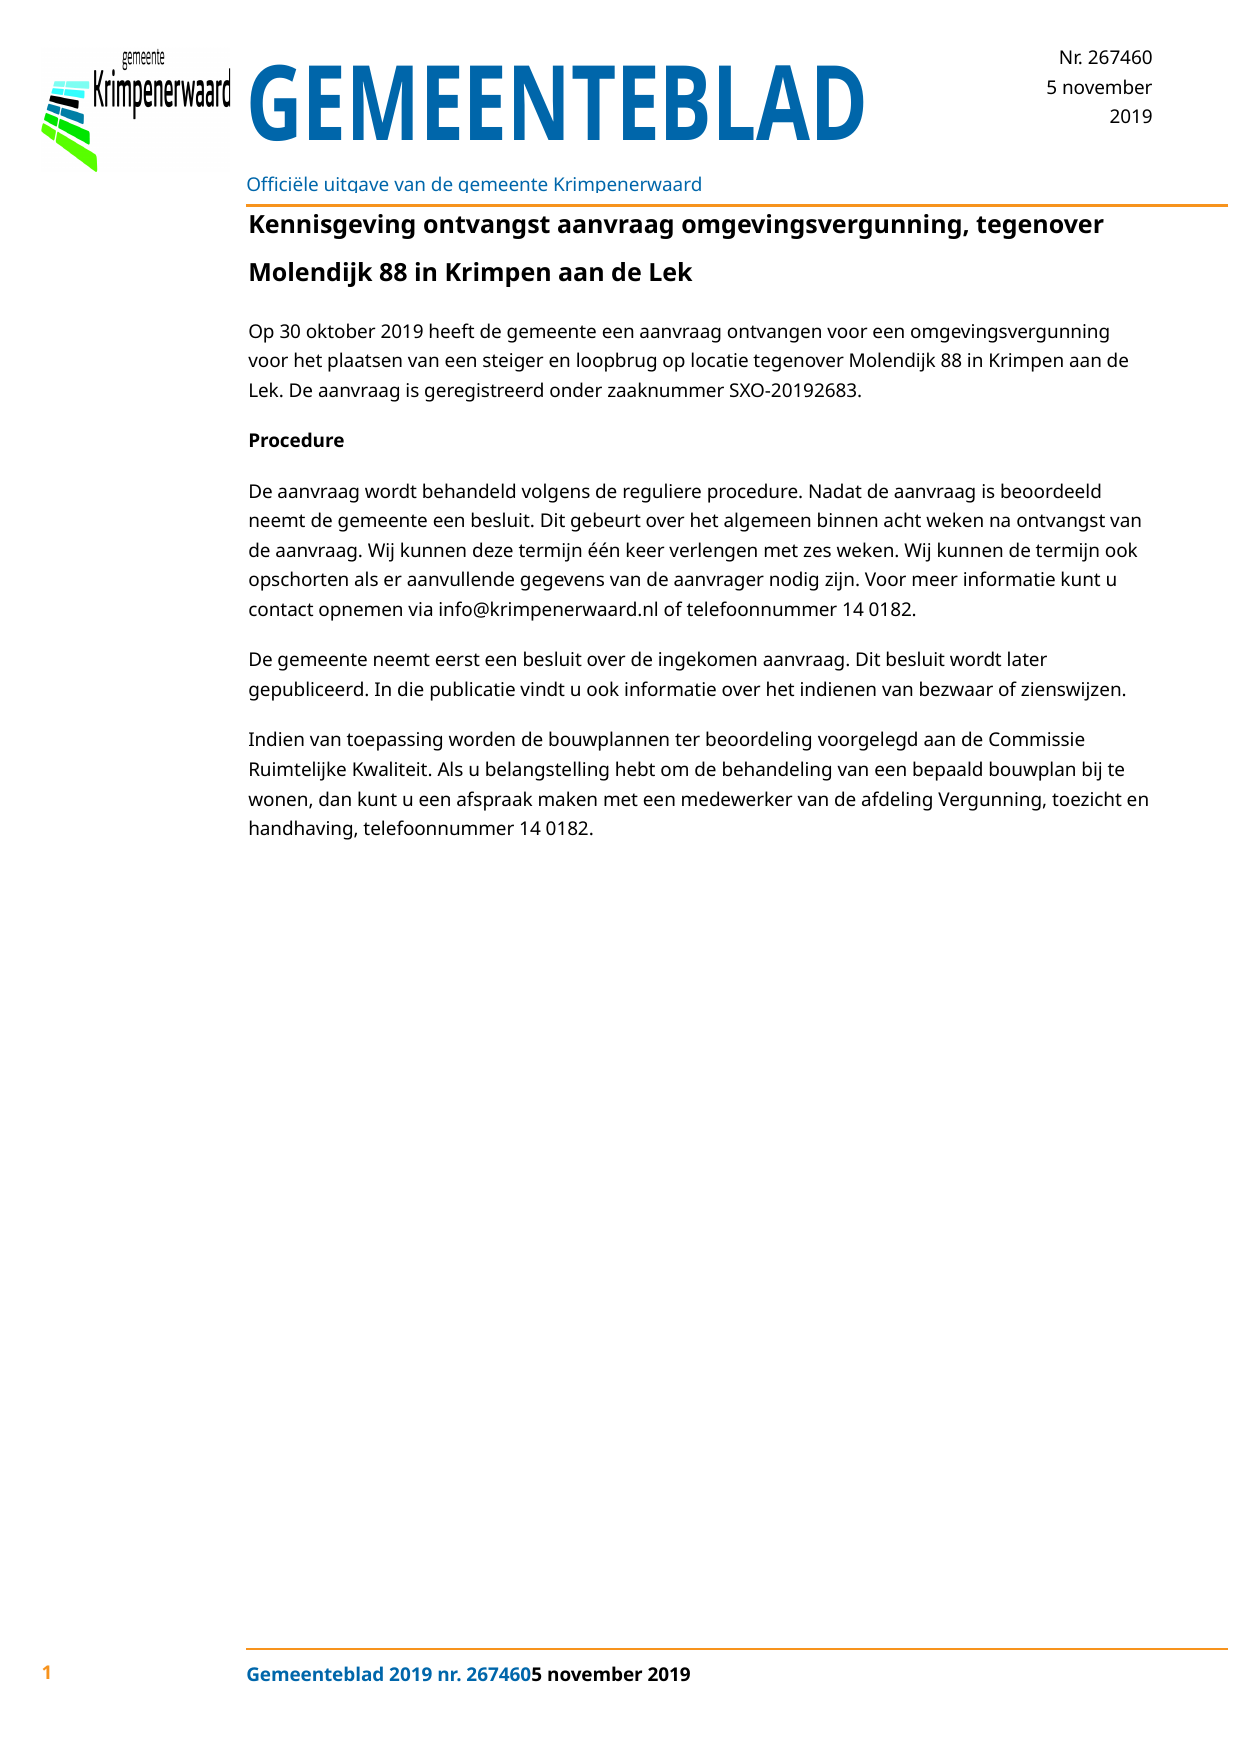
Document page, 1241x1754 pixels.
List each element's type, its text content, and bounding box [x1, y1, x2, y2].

text Procedure [248, 427, 1152, 453]
picture [41, 47, 231, 172]
text De gemeente neemt eerst een besluit over de ingekomen aanvraag. Dit besluit wordt later gepubliceerd. In die publicatie vindt u ook informatie over het indienen van bezwaar of zienswijzen. [248, 647, 1152, 702]
text Kennisgeving ontvangst aanvraag omgevingsvergunning, tegenover Molendijk 88 in Krimpen aan de Lek [248, 207, 1152, 288]
text Op 30 oktober 2019 heeft de gemeente een aanvraag ontvangen voor een omgevingsvergunning voor het plaatsen van een steiger en loopbrug op locatie tegenover Molendijk 88 in Krimpen aan de Lek. De aanvraag is geregistreerd onder zaaknummer SXO-20192683. [248, 318, 1152, 403]
text De aanvraag wordt behandeld volgens de reguliere procedure. Nadat de aanvraag is beoordeeld neemt de gemeente een besluit. Dit gebeurt over het algemeen binnen acht weken na ontvangst van de aanvraag. Wij kunnen deze termijn één keer verlengen met zes weken. Wij kunnen de termijn ook opschorten als er aanvullende gegevens van de aanvrager nodig zijn. Voor meer informatie kunt u contact opnemen via info@krimpenerwaard.nl of telefoonnummer 14 0182. [248, 478, 1152, 622]
text Indien van toepassing worden de bouwplannen ter beoordeling voorgelegd aan de Commissie Ruimtelijke Kwaliteit. Als u belangstelling hebt om de behandeling van een bepaald bouwplan bij te wonen, dan kunt u een afspraak maken met een medewerker van de afdeling Vergunning, toezicht en handhaving, telefoonnummer 14 0182. [248, 727, 1152, 841]
